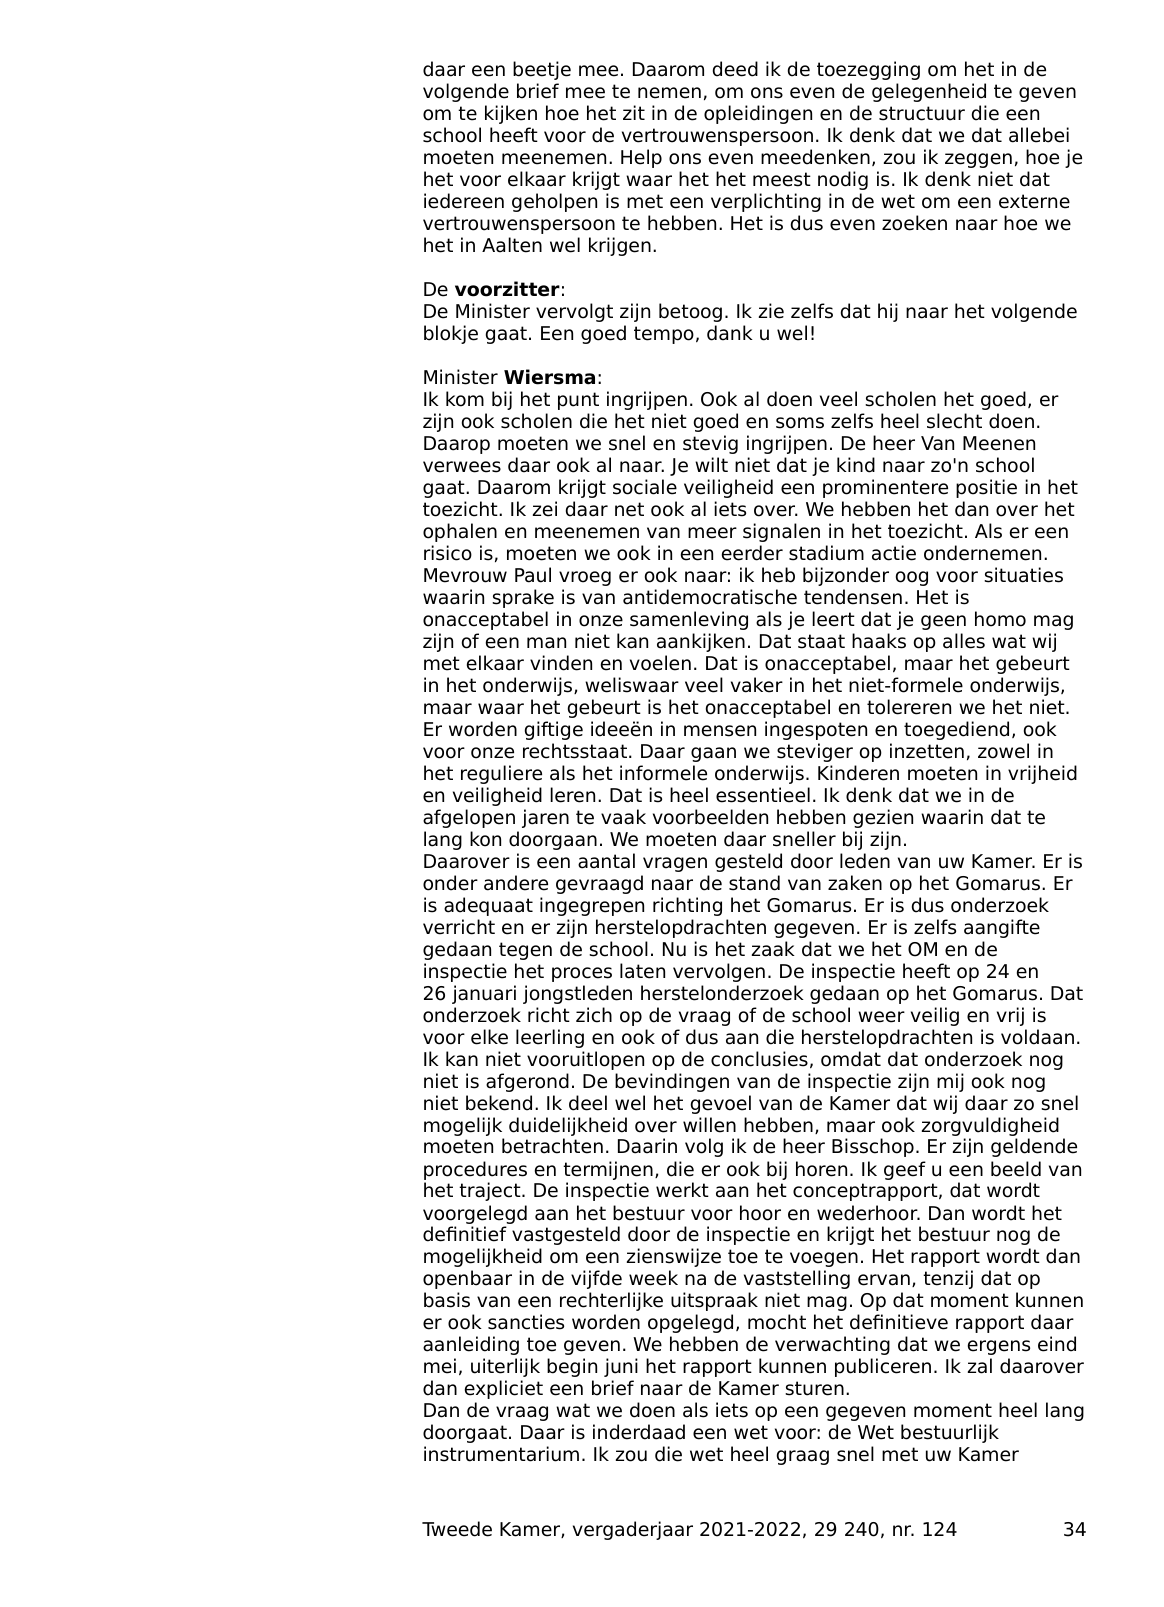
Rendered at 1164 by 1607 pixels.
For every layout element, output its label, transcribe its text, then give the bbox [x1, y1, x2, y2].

text Dan de vraag wat we doen als iets op een gegeven moment heel lang doorgaat. Daar is inderdaad een wet voor: de Wet bestuurlijk instrumentarium. Ik zou die wet heel graag snel met uw Kamer [422, 1400, 1087, 1466]
text Ik kom bij het punt ingrijpen. Ook al doen veel scholen het goed, er zijn ook scholen die het niet goed en soms zelfs heel slecht doen. Daarop moeten we snel en stevig ingrijpen. De heer Van Meenen verwees daar ook al naar. Je wilt niet dat je kind naar zo'n school gaat. Daarom krijgt sociale veiligheid een prominentere positie in het toezicht. Ik zei daar net ook al iets over. We hebben het dan over het ophalen en meenemen van meer signalen in het toezicht. Als er een risico is, moeten we ook in een eerder stadium actie ondernemen. Mevrouw Paul vroeg er ook naar: ik heb bijzonder oog voor situaties waarin sprake is van antidemocratische tendensen. Het is onacceptabel in onze samenleving als je leert dat je geen homo mag zijn of een man niet kan aankijken. Dat staat haaks op alles wat wij met elkaar vinden en voelen. Dat is onacceptabel, maar het gebeurt in het onderwijs, weliswaar veel vaker in het niet-formele onderwijs, maar waar het gebeurt is het onacceptabel en tolereren we het niet. Er worden giftige ideeën in mensen ingespoten en toegediend, ook voor onze rechtsstaat. Daar gaan we steviger op inzetten, zowel in het reguliere als het informele onderwijs. Kinderen moeten in vrijheid en veiligheid leren. Dat is heel essentieel. Ik denk dat we in de afgelopen jaren te vaak voorbeelden hebben gezien waarin dat te lang kon doorgaan. We moeten daar sneller bij zijn. [422, 389, 1087, 851]
text Minister Wiersma: [422, 367, 1087, 389]
text De voorzitter: [422, 279, 1087, 301]
text De Minister vervolgt zijn betoog. Ik zie zelfs dat hij naar het volgende blokje gaat. Een goed tempo, dank u wel! [422, 301, 1087, 345]
text Daarover is een aantal vragen gesteld door leden van uw Kamer. Er is onder andere gevraagd naar de stand van zaken op het Gomarus. Er is adequaat ingegrepen richting het Gomarus. Er is dus onderzoek verricht en er zijn herstelopdrachten gegeven. Er is zelfs aangifte gedaan tegen de school. Nu is het zaak dat we het OM en de inspectie het proces laten vervolgen. De inspectie heeft op 24 en 26 januari jongstleden herstelonderzoek gedaan op het Gomarus. Dat onderzoek richt zich op de vraag of de school weer veilig en vrij is voor elke leerling en ook of dus aan die herstelopdrachten is voldaan. Ik kan niet vooruitlopen op de conclusies, omdat dat onderzoek nog niet is afgerond. De bevindingen van de inspectie zijn mij ook nog niet bekend. Ik deel wel het gevoel van de Kamer dat wij daar zo snel mogelijk duidelijkheid over willen hebben, maar ook zorgvuldigheid moeten betrachten. Daarin volg ik de heer Bisschop. Er zijn geldende procedures en termijnen, die er ook bij horen. Ik geef u een beeld van het traject. De inspectie werkt aan het conceptrapport, dat wordt voorgelegd aan het bestuur voor hoor en wederhoor. Dan wordt het definitief vastgesteld door de inspectie en krijgt het bestuur nog de mogelijkheid om een zienswijze toe te voegen. Het rapport wordt dan openbaar in de vijfde week na de vaststelling ervan, tenzij dat op basis van een rechterlijke uitspraak niet mag. Op dat moment kunnen er ook sancties worden opgelegd, mocht het definitieve rapport daar aanleiding toe geven. We hebben de verwachting dat we ergens eind mei, uiterlijk begin juni het rapport kunnen publiceren. Ik zal daarover dan expliciet een brief naar de Kamer sturen. [422, 851, 1087, 1400]
text daar een beetje mee. Daarom deed ik de toezegging om het in de volgende brief mee te nemen, om ons even de gelegenheid te geven om te kijken hoe het zit in de opleidingen en de structuur die een school heeft voor de vertrouwenspersoon. Ik denk dat we dat allebei moeten meenemen. Help ons even meedenken, zou ik zeggen, hoe je het voor elkaar krijgt waar het het meest nodig is. Ik denk niet dat iedereen geholpen is met een verplichting in de wet om een externe vertrouwenspersoon te hebben. Het is dus even zoeken naar hoe we het in Aalten wel krijgen. [422, 59, 1087, 257]
